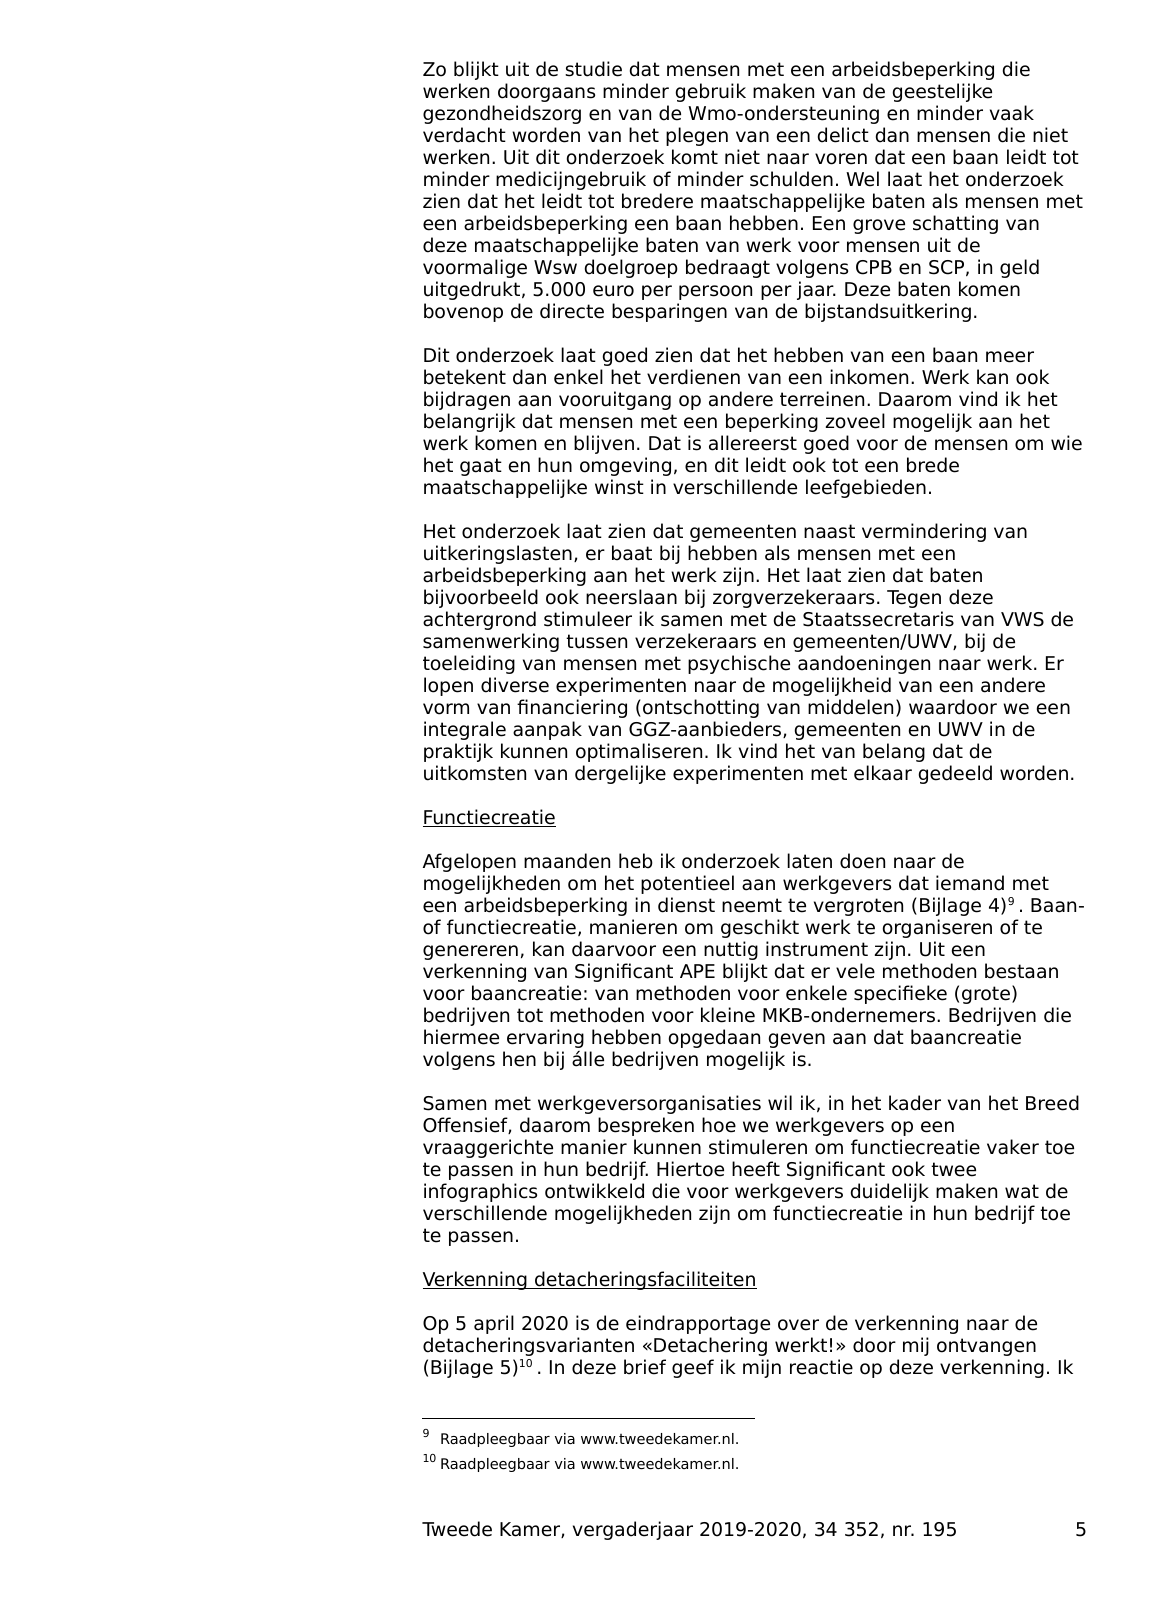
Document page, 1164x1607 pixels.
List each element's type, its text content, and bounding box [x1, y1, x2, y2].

text Raadpleegbaar via www.tweedekamer.nl. [422, 1427, 1087, 1449]
text Het onderzoek laat zien dat gemeenten naast vermindering van uitkeringslasten, er baat bij hebben als mensen met een arbeidsbeperking aan het werk zijn. Het laat zien dat baten bijvoorbeeld ook neerslaan bij zorgverzekeraars. Tegen deze achtergrond stimuleer ik samen met de Staatssecretaris van VWS de samenwerking tussen verzekeraars en gemeenten/UWV, bij de toeleiding van mensen met psychische aandoeningen naar werk. Er lopen diverse experimenten naar de mogelijkheid van een andere vorm van financiering (ontschotting van middelen) waardoor we een integrale aanpak van GGZ-aanbieders, gemeenten en UWV in de praktijk kunnen optimaliseren. Ik vind het van belang dat de uitkomsten van dergelijke experimenten met elkaar gedeeld worden. [422, 521, 1087, 785]
text Raadpleegbaar via www.tweedekamer.nl. [422, 1452, 1087, 1474]
text Afgelopen maanden heb ik onderzoek laten doen naar de mogelijkheden om het potentieel aan werkgevers dat iemand met een arbeidsbeperking in dienst neemt te vergroten (Bijlage 4). Baan- of functiecreatie, manieren om geschikt werk te organiseren of te genereren, kan daarvoor een nuttig instrument zijn. Uit een verkenning van Significant APE blijkt dat er vele methoden bestaan voor baancreatie: van methoden voor enkele specifieke (grote) bedrijven tot methoden voor kleine MKB-ondernemers. Bedrijven die hiermee ervaring hebben opgedaan geven aan dat baancreatie volgens hen bij álle bedrijven mogelijk is. [422, 851, 1087, 1071]
text Zo blijkt uit de studie dat mensen met een arbeidsbeperking die werken doorgaans minder gebruik maken van de geestelijke gezondheidszorg en van de Wmo-ondersteuning en minder vaak verdacht worden van het plegen van een delict dan mensen die niet werken. Uit dit onderzoek komt niet naar voren dat een baan leidt tot minder medicijngebruik of minder schulden. Wel laat het onderzoek zien dat het leidt tot bredere maatschappelijke baten als mensen met een arbeidsbeperking een baan hebben. Een grove schatting van deze maatschappelijke baten van werk voor mensen uit de voormalige Wsw doelgroep bedraagt volgens CPB en SCP, in geld uitgedrukt, 5.000 euro per persoon per jaar. Deze baten komen bovenop de directe besparingen van de bijstandsuitkering. [422, 59, 1087, 323]
text Op 5 april 2020 is de eindrapportage over de verkenning naar de detacheringsvarianten «Detachering werkt!» door mij ontvangen (Bijlage 5). In deze brief geef ik mijn reactie op deze verkenning. Ik [422, 1313, 1087, 1379]
subtitle Functiecreatie [422, 807, 1087, 829]
text Dit onderzoek laat goed zien dat het hebben van een baan meer betekent dan enkel het verdienen van een inkomen. Werk kan ook bijdragen aan vooruitgang op andere terreinen. Daarom vind ik het belangrijk dat mensen met een beperking zoveel mogelijk aan het werk komen en blijven. Dat is allereerst goed voor de mensen om wie het gaat en hun omgeving, en dit leidt ook tot een brede maatschappelijke winst in verschillende leefgebieden. [422, 345, 1087, 499]
subtitle Verkenning detacheringsfaciliteiten [422, 1269, 1087, 1291]
text Samen met werkgeversorganisaties wil ik, in het kader van het Breed Offensief, daarom bespreken hoe we werkgevers op een vraaggerichte manier kunnen stimuleren om functiecreatie vaker toe te passen in hun bedrijf. Hiertoe heeft Significant ook twee infographics ontwikkeld die voor werkgevers duidelijk maken wat de verschillende mogelijkheden zijn om functiecreatie in hun bedrijf toe te passen. [422, 1093, 1087, 1247]
